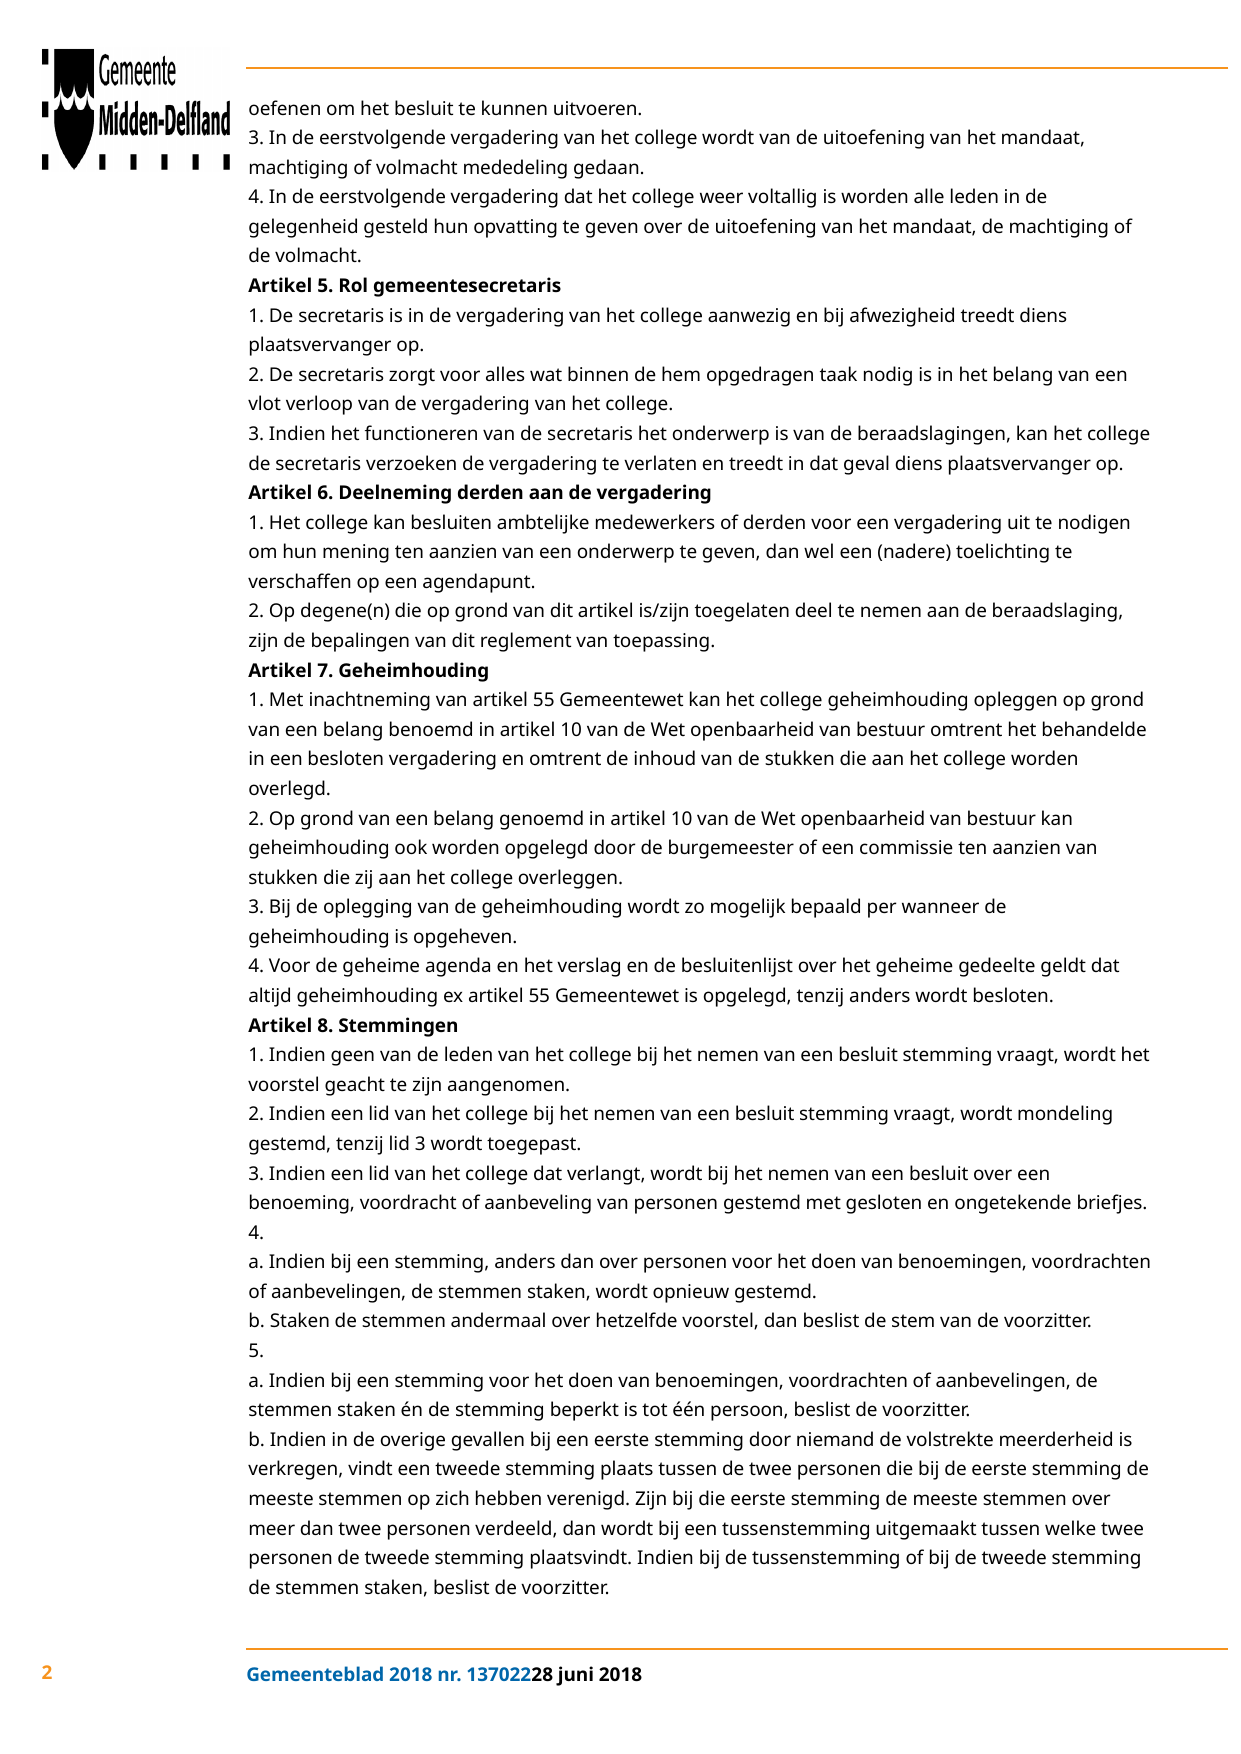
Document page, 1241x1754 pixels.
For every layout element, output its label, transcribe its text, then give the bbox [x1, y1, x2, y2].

text 5. [248, 1337, 1152, 1363]
text Artikel 5. Rol gemeentesecretaris [248, 272, 1152, 298]
text a. Indien bij een stemming voor het doen van benoemingen, voordrachten of aanbevelingen, de stemmen staken én de stemming beperkt is tot één persoon, beslist de voorzitter. [248, 1367, 1152, 1422]
text b. Staken de stemmen andermaal over hetzelfde voorstel, dan beslist de stem van de voorzitter. [248, 1308, 1152, 1333]
text 1. De secretaris is in de vergadering van het college aanwezig en bij afwezigheid treedt diens plaatsvervanger op. [248, 302, 1152, 357]
text oefenen om het besluit te kunnen uitvoeren. [248, 95, 1152, 121]
text Artikel 6. Deelneming derden aan de vergadering [248, 479, 1152, 505]
text 3. Bij de oplegging van de geheimhouding wordt zo mogelijk bepaald per wanneer de geheimhouding is opgeheven. [248, 893, 1152, 949]
text 3. Indien een lid van het college dat verlangt, wordt bij het nemen van een besluit over een benoeming, voordracht of aanbeveling van personen gestemd met gesloten en ongetekende briefjes. [248, 1160, 1152, 1215]
text Artikel 7. Geheimhouding [248, 657, 1152, 683]
text 4. In de eerstvolgende vergadering dat het college weer voltallig is worden alle leden in de gelegenheid gesteld hun opvatting te geven over de uitoefening van het mandaat, de machtiging of de volmacht. [248, 183, 1152, 268]
text 3. In de eerstvolgende vergadering van het college wordt van de uitoefening van het mandaat, machtiging of volmacht mededeling gedaan. [248, 124, 1152, 180]
text a. Indien bij een stemming, anders dan over personen voor het doen van benoemingen, voordrachten of aanbevelingen, de stemmen staken, wordt opnieuw gestemd. [248, 1248, 1152, 1304]
picture [41, 47, 231, 172]
text 1. Met inachtneming van artikel 55 Gemeentewet kan het college geheimhouding opleggen op grond van een belang benoemd in artikel 10 van de Wet openbaarheid van bestuur omtrent het behandelde in een besloten vergadering en omtrent de inhoud van de stukken die aan het college worden overlegd. [248, 686, 1152, 801]
text 1. Indien geen van de leden van het college bij het nemen van een besluit stemming vraagt, wordt het voorstel geacht te zijn aangenomen. [248, 1041, 1152, 1097]
text 2. Op degene(n) die op grond van dit artikel is/zijn toegelaten deel te nemen aan de beraadslaging, zijn de bepalingen van dit reglement van toepassing. [248, 598, 1152, 653]
text 4. Voor de geheime agenda en het verslag en de besluitenlijst over het geheime gedeelte geldt dat altijd geheimhouding ex artikel 55 Gemeentewet is opgelegd, tenzij anders wordt besloten. [248, 953, 1152, 1008]
text 2. Op grond van een belang genoemd in artikel 10 van de Wet openbaarheid van bestuur kan geheimhouding ook worden opgelegd door de burgemeester of een commissie ten aanzien van stukken die zij aan het college overleggen. [248, 805, 1152, 890]
text 3. Indien het functioneren van de secretaris het onderwerp is van de beraadslagingen, kan het college de secretaris verzoeken de vergadering te verlaten en treedt in dat geval diens plaatsvervanger op. [248, 420, 1152, 476]
text b. Indien in de overige gevallen bij een eerste stemming door niemand de volstrekte meerderheid is verkregen, vindt een tweede stemming plaats tussen de twee personen die bij de eerste stemming de meeste stemmen op zich hebben verenigd. Zijn bij die eerste stemming de meeste stemmen over meer dan twee personen verdeeld, dan wordt bij een tussenstemming uitgemaakt tussen welke twee personen de tweede stemming plaatsvindt. Indien bij de tussenstemming of bij de tweede stemming de stemmen staken, beslist de voorzitter. [248, 1426, 1152, 1600]
text 4. [248, 1219, 1152, 1245]
text 2. Indien een lid van het college bij het nemen van een besluit stemming vraagt, wordt mondeling gestemd, tenzij lid 3 wordt toegepast. [248, 1101, 1152, 1156]
text 2. De secretaris zorgt voor alles wat binnen de hem opgedragen taak nodig is in het belang van een vlot verloop van de vergadering van het college. [248, 361, 1152, 416]
text Artikel 8. Stemmingen [248, 1012, 1152, 1038]
text 1. Het college kan besluiten ambtelijke medewerkers of derden voor een vergadering uit te nodigen om hun mening ten aanzien van een onderwerp te geven, dan wel een (nadere) toelichting te verschaffen op een agendapunt. [248, 509, 1152, 594]
